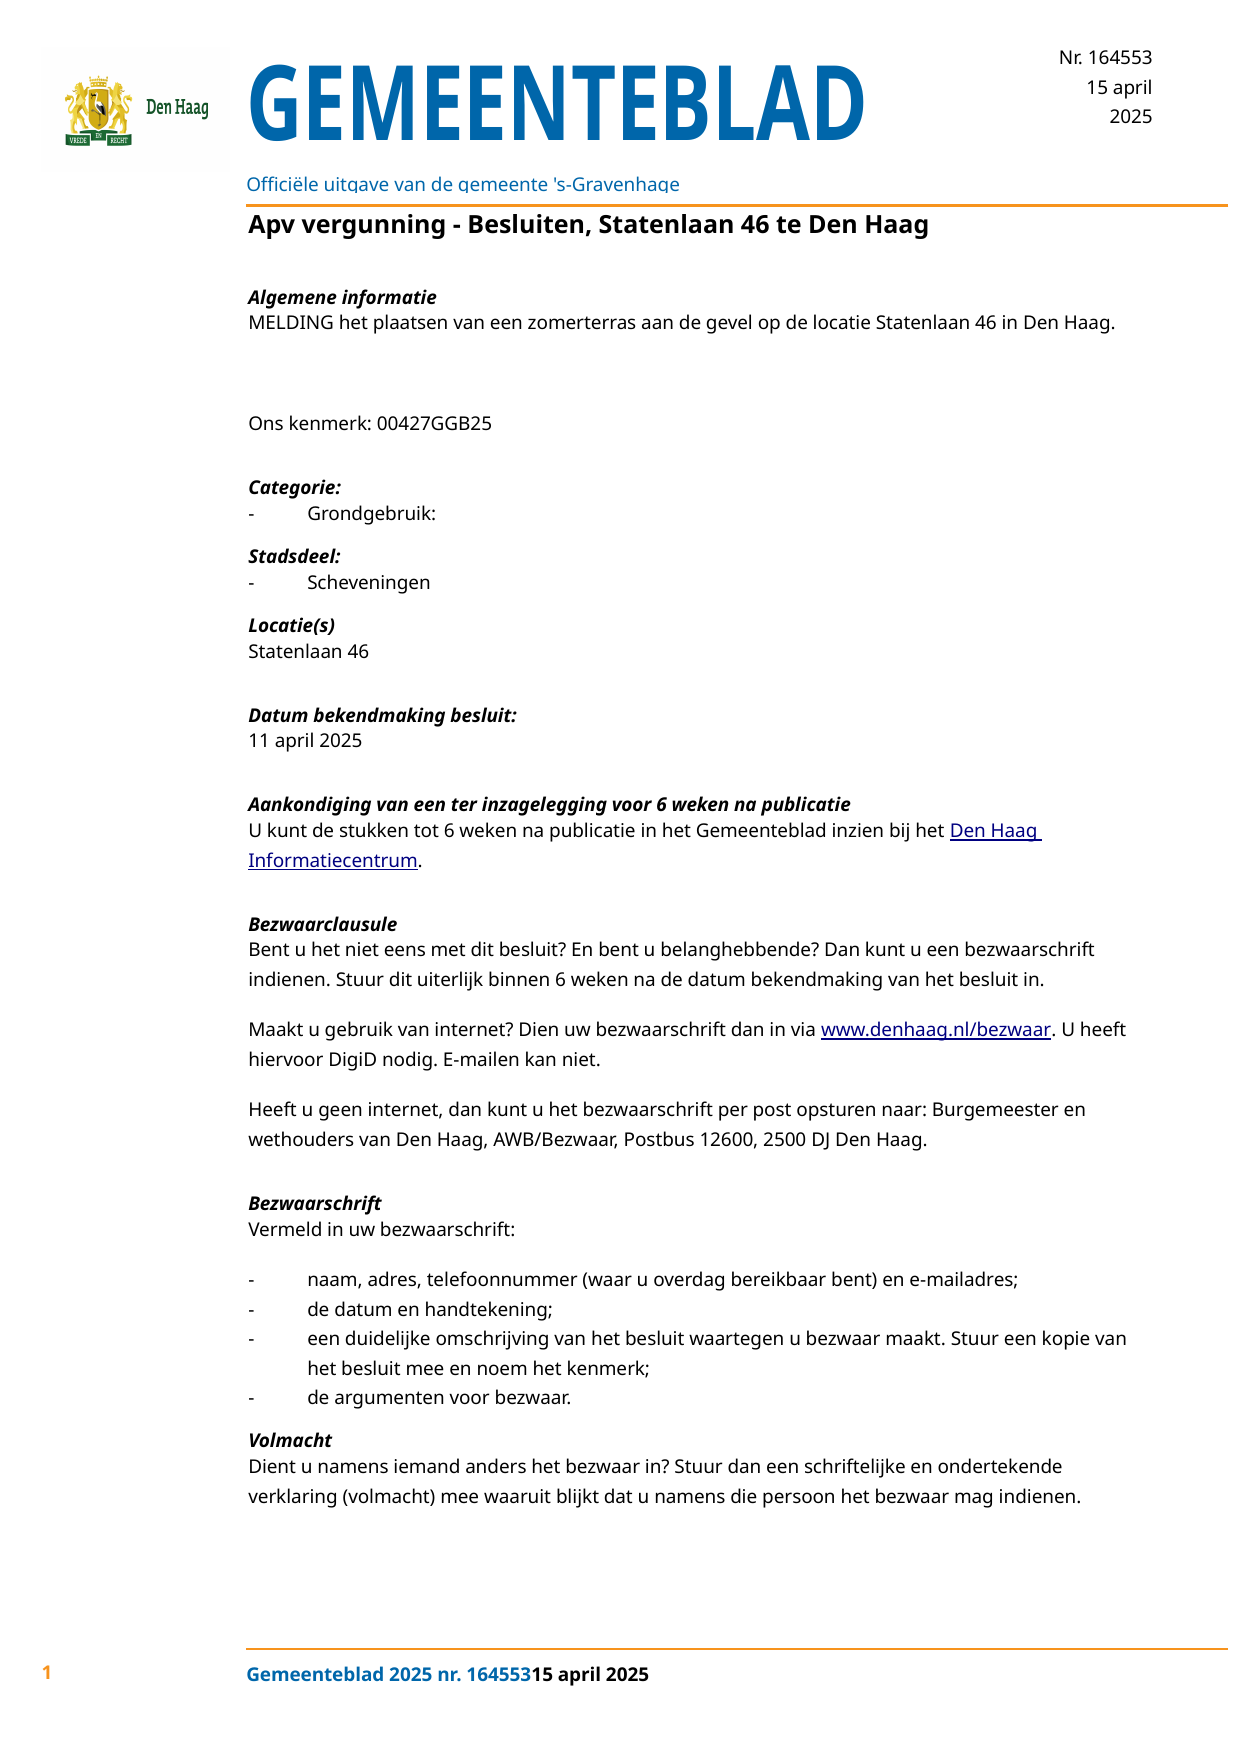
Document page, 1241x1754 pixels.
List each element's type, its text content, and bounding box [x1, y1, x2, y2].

text Locatie(s) [248, 612, 1152, 638]
text Statenlaan 46 [248, 638, 1152, 663]
text Apv vergunning - Besluiten, Statenlaan 46 te Den Haag [248, 207, 1152, 241]
text MELDING het plaatsen van een zomerterras aan de gevel op de locatie Statenlaan 46 in Den Haag. [248, 309, 1152, 335]
text Vermeld in uw bezwaarschrift: [248, 1216, 1152, 1241]
text U kunt de stukken tot 6 weken na publicatie in het Gemeenteblad inzien bij het Den Haag Informatiecentrum. [248, 817, 1152, 872]
text Stadsdeel: [248, 543, 1152, 569]
list naam, adres, telefoonnummer (waar u overdag bereikbaar bent) en e-mailadres; [248, 1266, 1152, 1292]
picture [41, 47, 231, 172]
list de datum en handtekening; [248, 1296, 1152, 1321]
text Maakt u gebruik van internet? Dien uw bezwaarschrift dan in via www.denhaag.nl/bezwaar. U heeft hiervoor DigiD nodig. E-mailen kan niet. [248, 1016, 1152, 1072]
text 11 april 2025 [248, 727, 1152, 753]
text Volmacht [248, 1428, 1152, 1453]
text Dient u namens iemand anders het bezwaar in? Stuur dan een schriftelijke en ondertekende verklaring (volmacht) mee waaruit blijkt dat u namens die persoon het bezwaar mag indienen. [248, 1453, 1152, 1509]
text Datum bekendmaking besluit: [248, 702, 1152, 727]
text Aankondiging van een ter inzagelegging voor 6 weken na publicatie [248, 791, 1152, 817]
list een duidelijke omschrijving van het besluit waartegen u bezwaar maakt. Stuur een kopie van het besluit mee en noem het kenmerk; [248, 1325, 1152, 1381]
text Bezwaarschrift [248, 1190, 1152, 1216]
text Bent u het niet eens met dit besluit? En bent u belanghebbende? Dan kunt u een bezwaarschrift indienen. Stuur dit uiterlijk binnen 6 weken na de datum bekendmaking van het besluit in. [248, 936, 1152, 992]
text Ons kenmerk: 00427GGB25 [248, 410, 1152, 436]
list Scheveningen [248, 569, 1152, 595]
list Grondgebruik: [248, 500, 1152, 526]
text Categorie: [248, 474, 1152, 500]
text Bezwaarclausule [248, 911, 1152, 936]
text Heeft u geen internet, dan kunt u het bezwaarschrift per post opsturen naar: Burgemeester en wethouders van Den Haag, AWB/Bezwaar, Postbus 12600, 2500 DJ Den Haag. [248, 1096, 1152, 1152]
list de argumenten voor bezwaar. [248, 1384, 1152, 1410]
text Algemene informatie [248, 284, 1152, 309]
